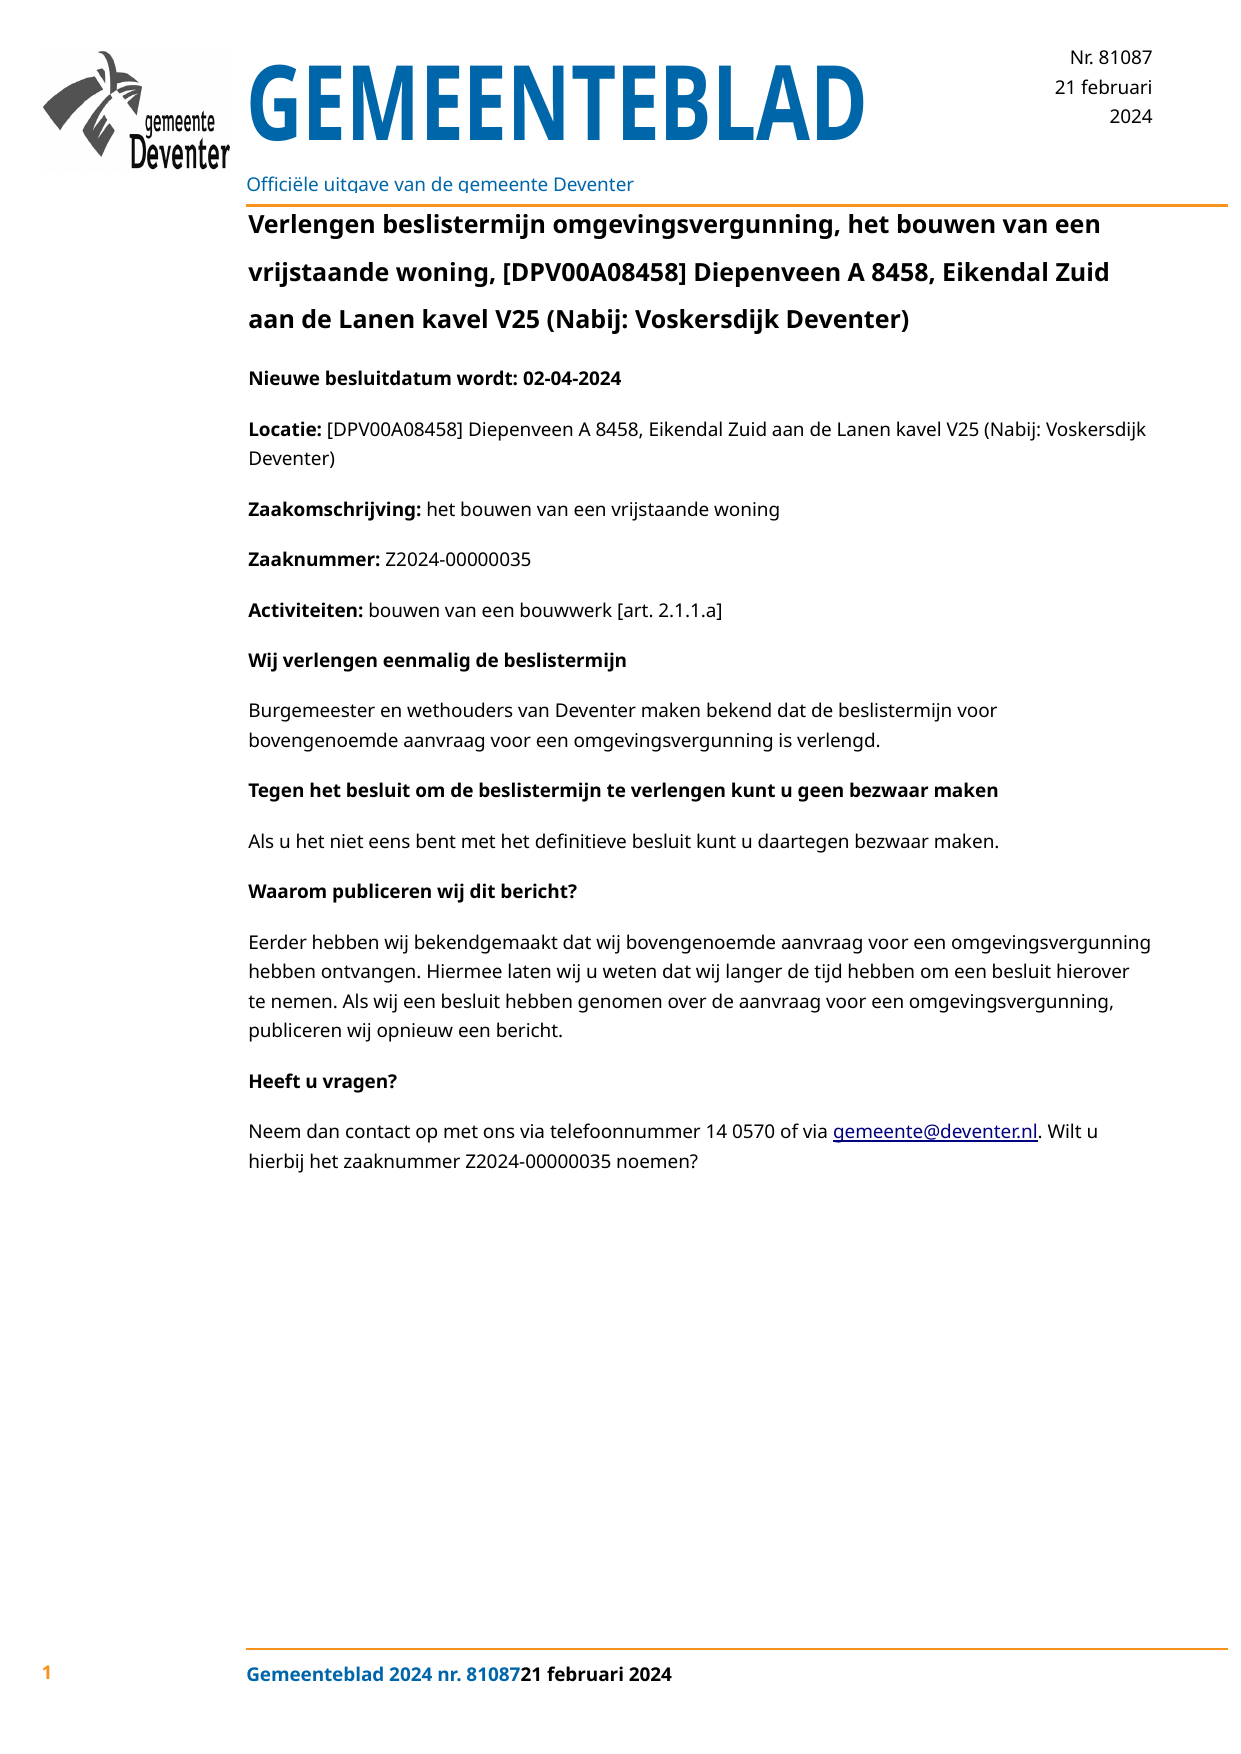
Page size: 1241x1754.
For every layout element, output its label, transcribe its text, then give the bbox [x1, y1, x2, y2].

text Tegen het besluit om de beslistermijn te verlengen kunt u geen bezwaar maken [248, 778, 1152, 803]
text Waarom publiceren wij dit bericht? [248, 878, 1152, 904]
text Burgemeester en wethouders van Deventer maken bekend dat de beslistermijn voor bovengenoemde aanvraag voor een omgevingsvergunning is verlengd. [248, 698, 1152, 753]
text Verlengen beslistermijn omgevingsvergunning, het bouwen van een vrijstaande woning, [DPV00A08458] Diepenveen A 8458, Eikendal Zuid aan de Lanen kavel V25 (Nabij: Voskersdijk Deventer) [248, 207, 1152, 336]
text Wij verlengen eenmalig de beslistermijn [248, 647, 1152, 673]
picture [41, 47, 231, 172]
text Heeft u vragen? [248, 1068, 1152, 1094]
text Nieuwe besluitdatum wordt: 02-04-2024 [248, 366, 1152, 391]
text Eerder hebben wij bekendgemaakt dat wij bovengenoemde aanvraag voor een omgevingsvergunning hebben ontvangen. Hiermee laten wij u weten dat wij langer de tijd hebben om een besluit hierover te nemen. Als wij een besluit hebben genomen over de aanvraag voor een omgevingsvergunning, publiceren wij opnieuw een bericht. [248, 929, 1152, 1043]
text Zaakomschrijving: het bouwen van een vrijstaande woning [248, 496, 1152, 522]
text Activiteiten: bouwen van een bouwwerk [art. 2.1.1.a] [248, 597, 1152, 622]
text Als u het niet eens bent met het definitieve besluit kunt u daartegen bezwaar maken. [248, 828, 1152, 854]
text Zaaknummer: Z2024-00000035 [248, 546, 1152, 572]
text Neem dan contact op met ons via telefoonnummer 14 0570 of via gemeente@deventer.nl. Wilt u hierbij het zaaknummer Z2024-00000035 noemen? [248, 1118, 1152, 1174]
text Locatie: [DPV00A08458] Diepenveen A 8458, Eikendal Zuid aan de Lanen kavel V25 (Nabij: Voskersdijk Deventer) [248, 416, 1152, 471]
